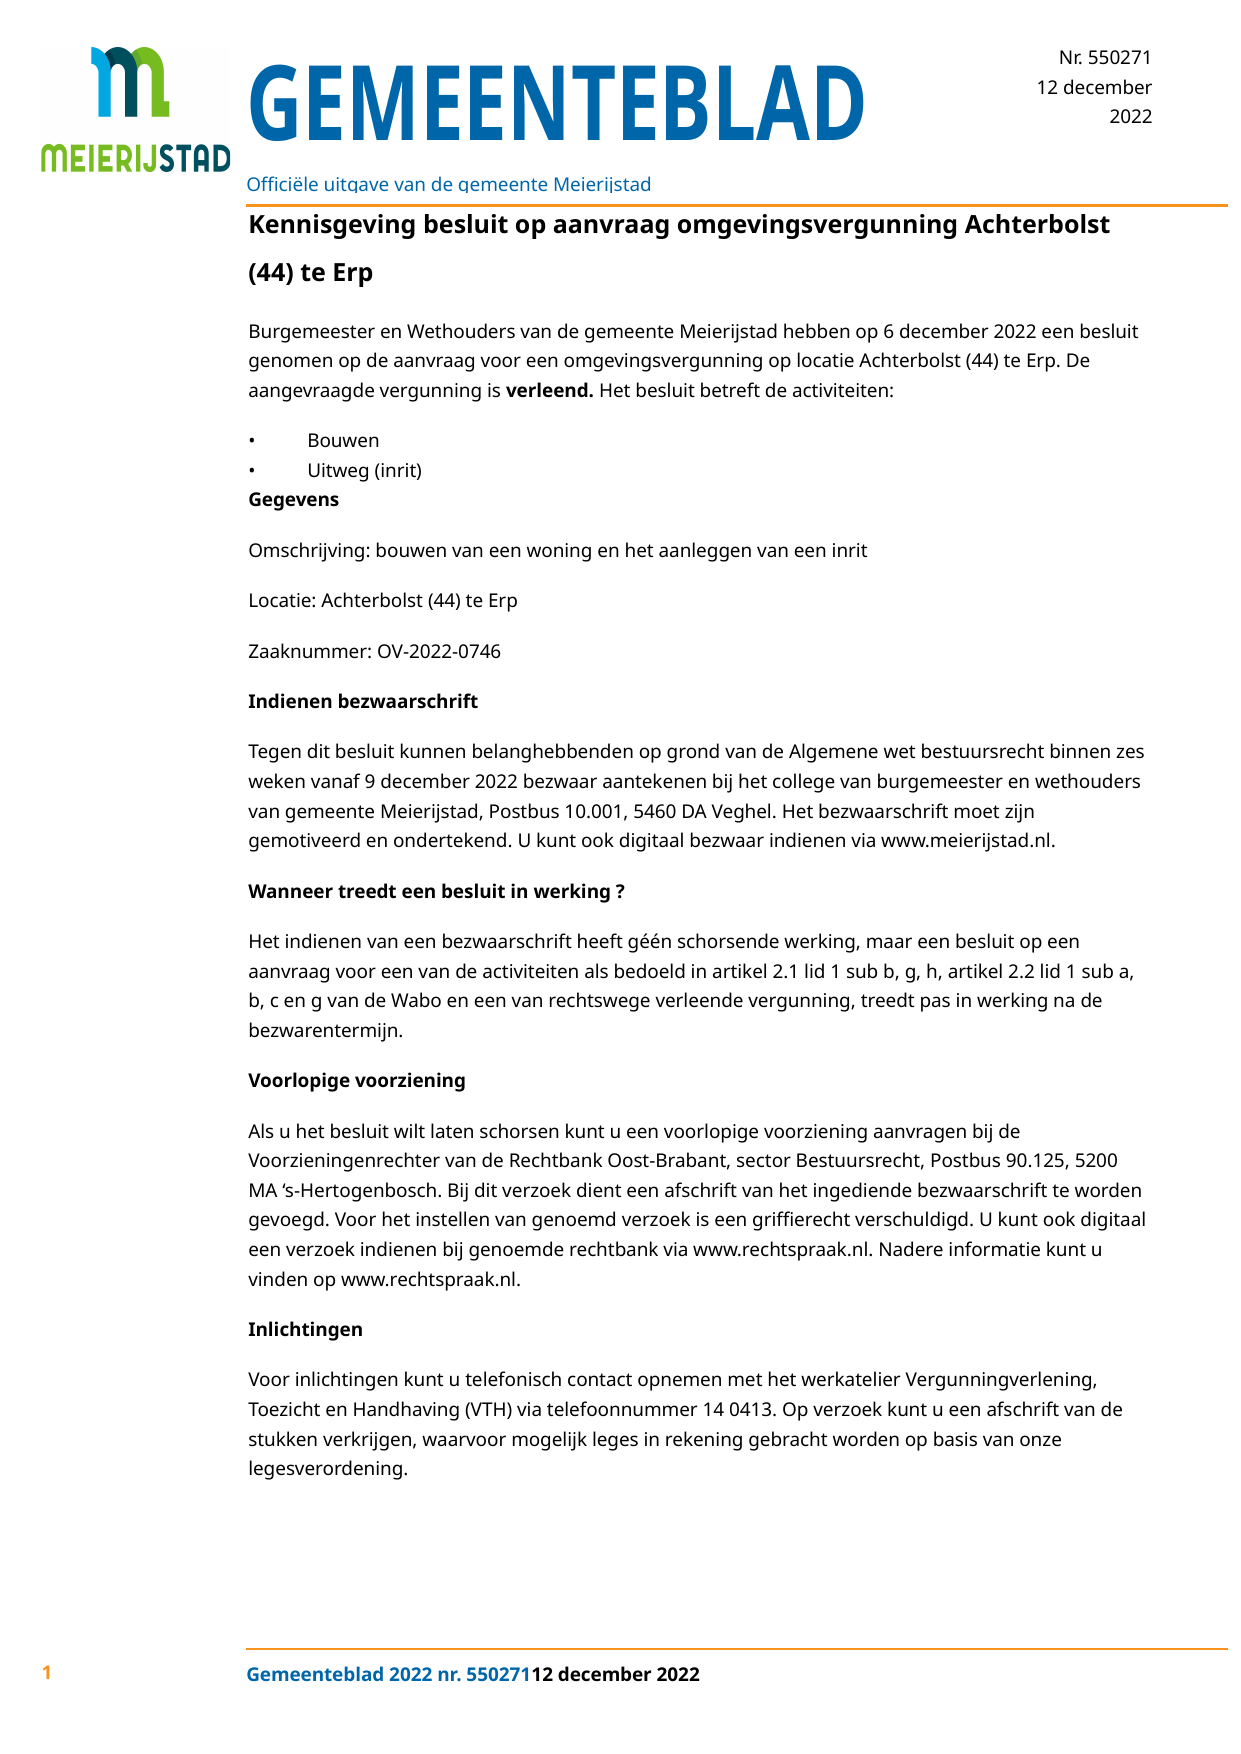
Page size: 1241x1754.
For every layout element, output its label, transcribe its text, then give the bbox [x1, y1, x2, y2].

text Gegevens [248, 487, 1152, 512]
text Voorlopige voorziening [248, 1067, 1152, 1093]
text Omschrijving: bouwen van een woning en het aanleggen van een inrit [248, 537, 1152, 563]
text Als u het besluit wilt laten schorsen kunt u een voorlopige voorziening aanvragen bij de Voorzieningenrechter van de Rechtbank Oost-Brabant, sector Bestuursrecht, Postbus 90.125, 5200 MA ‘s-Hertogenbosch. Bij dit verzoek dient een afschrift van het ingediende bezwaarschrift te worden gevoegd. Voor het instellen van genoemd verzoek is een griffierecht verschuldigd. U kunt ook digitaal een verzoek indienen bij genoemde rechtbank via www.rechtspraak.nl. Nadere informatie kunt u vinden op www.rechtspraak.nl. [248, 1118, 1152, 1292]
picture [41, 47, 231, 172]
text Wanneer treedt een besluit in werking ? [248, 878, 1152, 904]
text Het indienen van een bezwaarschrift heeft géén schorsende werking, maar een besluit op een aanvraag voor een van de activiteiten als bedoeld in artikel 2.1 lid 1 sub b, g, h, artikel 2.2 lid 1 sub a, b, c en g van de Wabo en een van rechtswege verleende vergunning, treedt pas in werking na de bezwarentermijn. [248, 928, 1152, 1043]
list Bouwen [248, 427, 1152, 453]
list Uitweg (inrit) [248, 457, 1152, 483]
text Inlichtingen [248, 1316, 1152, 1342]
text Voor inlichtingen kunt u telefonisch contact opnemen met het werkatelier Vergunningverlening, Toezicht en Handhaving (VTH) via telefoonnummer 14 0413. Op verzoek kunt u een afschrift van de stukken verkrijgen, waarvoor mogelijk leges in rekening gebracht worden op basis van onze legesverordening. [248, 1367, 1152, 1481]
text Tegen dit besluit kunnen belanghebbenden op grond van de Algemene wet bestuursrecht binnen zes weken vanaf 9 december 2022 bezwaar aantekenen bij het college van burgemeester en wethouders van gemeente Meierijstad, Postbus 10.001, 5460 DA Veghel. Het bezwaarschrift moet zijn gemotiveerd en ondertekend. U kunt ook digitaal bezwaar indienen via www.meierijstad.nl. [248, 739, 1152, 853]
text Indienen bezwaarschrift [248, 688, 1152, 714]
text Zaaknummer: OV-2022-0746 [248, 638, 1152, 664]
text Kennisgeving besluit op aanvraag omgevingsvergunning Achterbolst (44) te Erp [248, 207, 1152, 288]
text Locatie: Achterbolst (44) te Erp [248, 587, 1152, 613]
text Burgemeester en Wethouders van de gemeente Meierijstad hebben op 6 december 2022 een besluit genomen op de aanvraag voor een omgevingsvergunning op locatie Achterbolst (44) te Erp. De aangevraagde vergunning is verleend. Het besluit betreft de activiteiten: [248, 318, 1152, 403]
